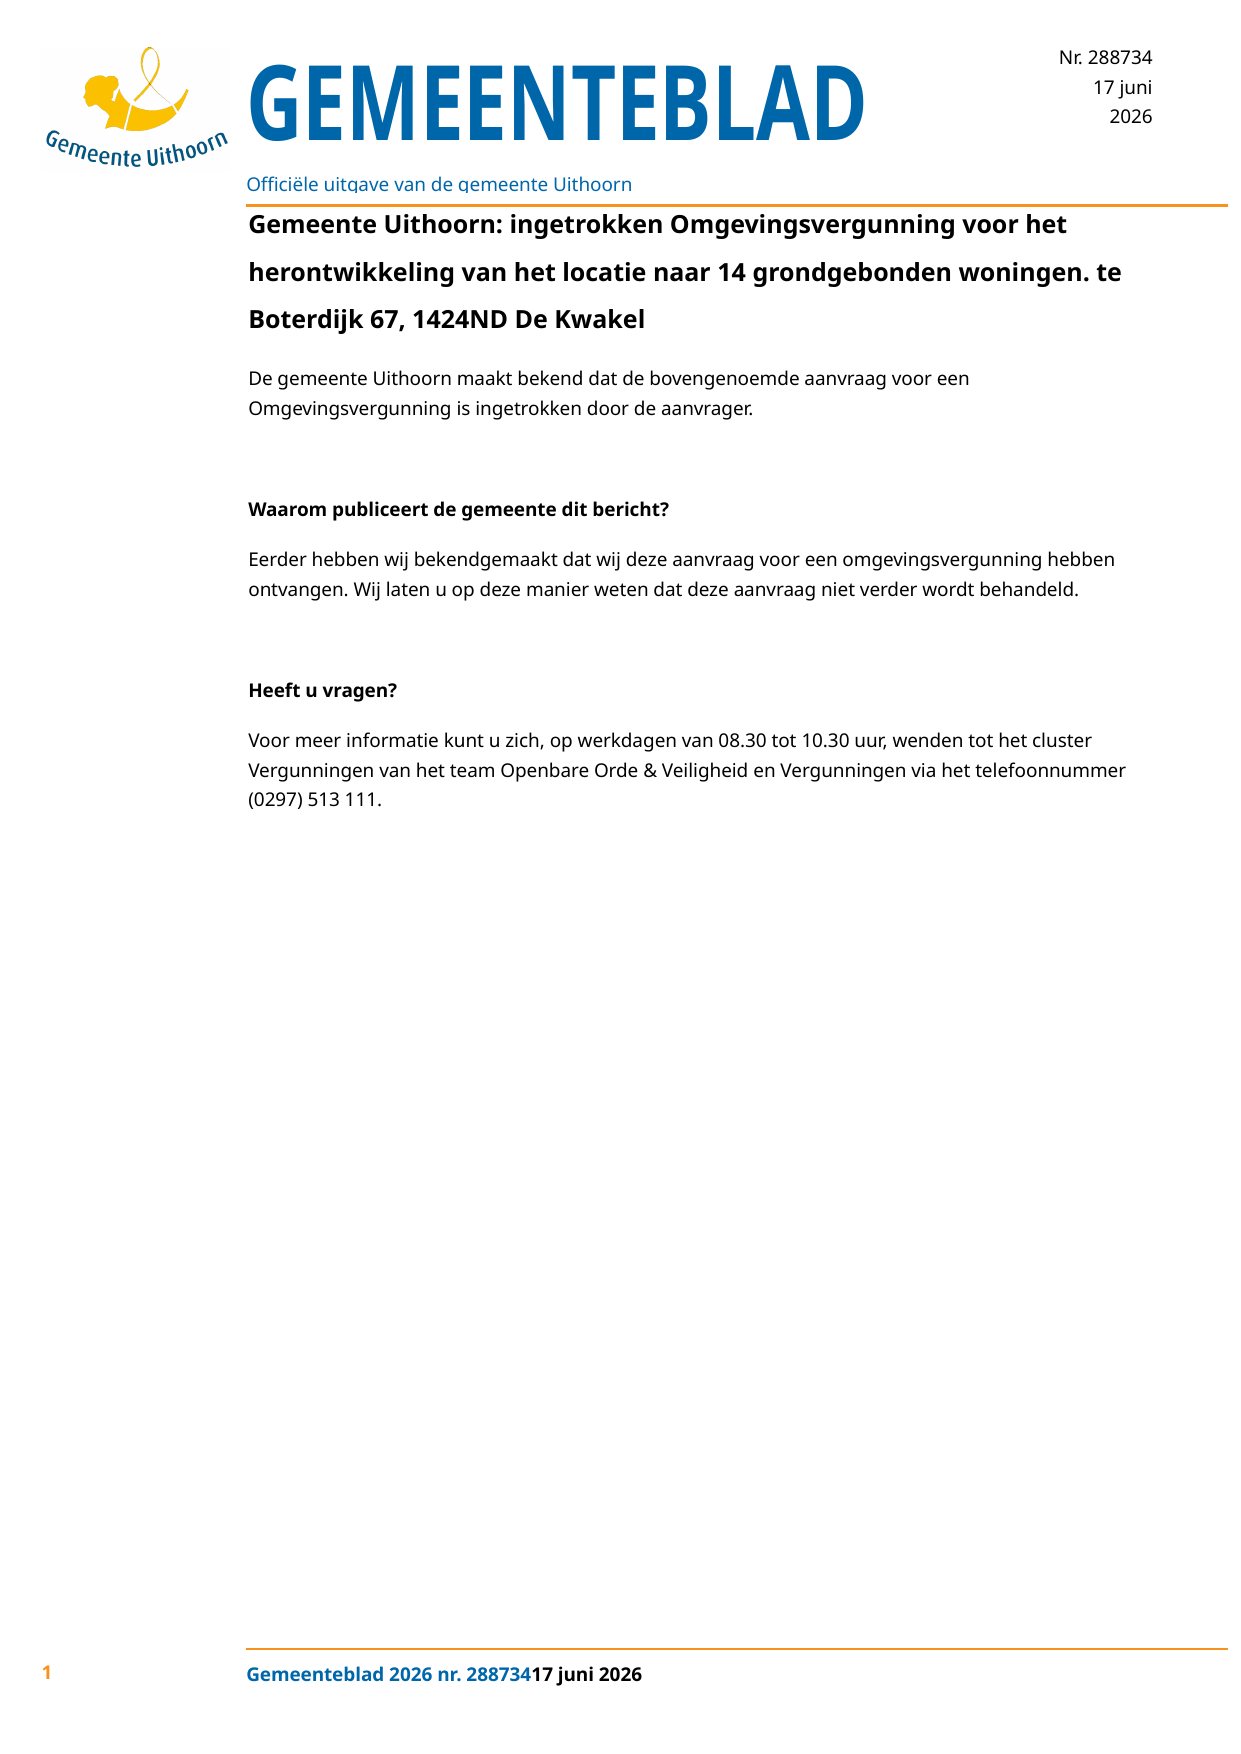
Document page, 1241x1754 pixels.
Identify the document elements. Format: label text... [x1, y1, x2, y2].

text Waarom publiceert de gemeente dit bericht? [248, 496, 1152, 522]
text Heeft u vragen? [248, 677, 1152, 702]
picture [41, 47, 231, 172]
text Gemeente Uithoorn: ingetrokken Omgevingsvergunning voor het herontwikkeling van het locatie naar 14 grondgebonden woningen. te Boterdijk 67, 1424ND De Kwakel [248, 207, 1152, 336]
text Voor meer informatie kunt u zich, op werkdagen van 08.30 tot 10.30 uur, wenden tot het cluster Vergunningen van het team Openbare Orde & Veiligheid en Vergunningen via het telefoonnummer (0297) 513 111. [248, 727, 1152, 812]
text Eerder hebben wij bekendgemaakt dat wij deze aanvraag voor een omgevingsvergunning hebben ontvangen. Wij laten u op deze manier weten dat deze aanvraag niet verder wordt behandeld. [248, 546, 1152, 602]
text De gemeente Uithoorn maakt bekend dat de bovengenoemde aanvraag voor een Omgevingsvergunning is ingetrokken door de aanvrager. [248, 366, 1152, 421]
